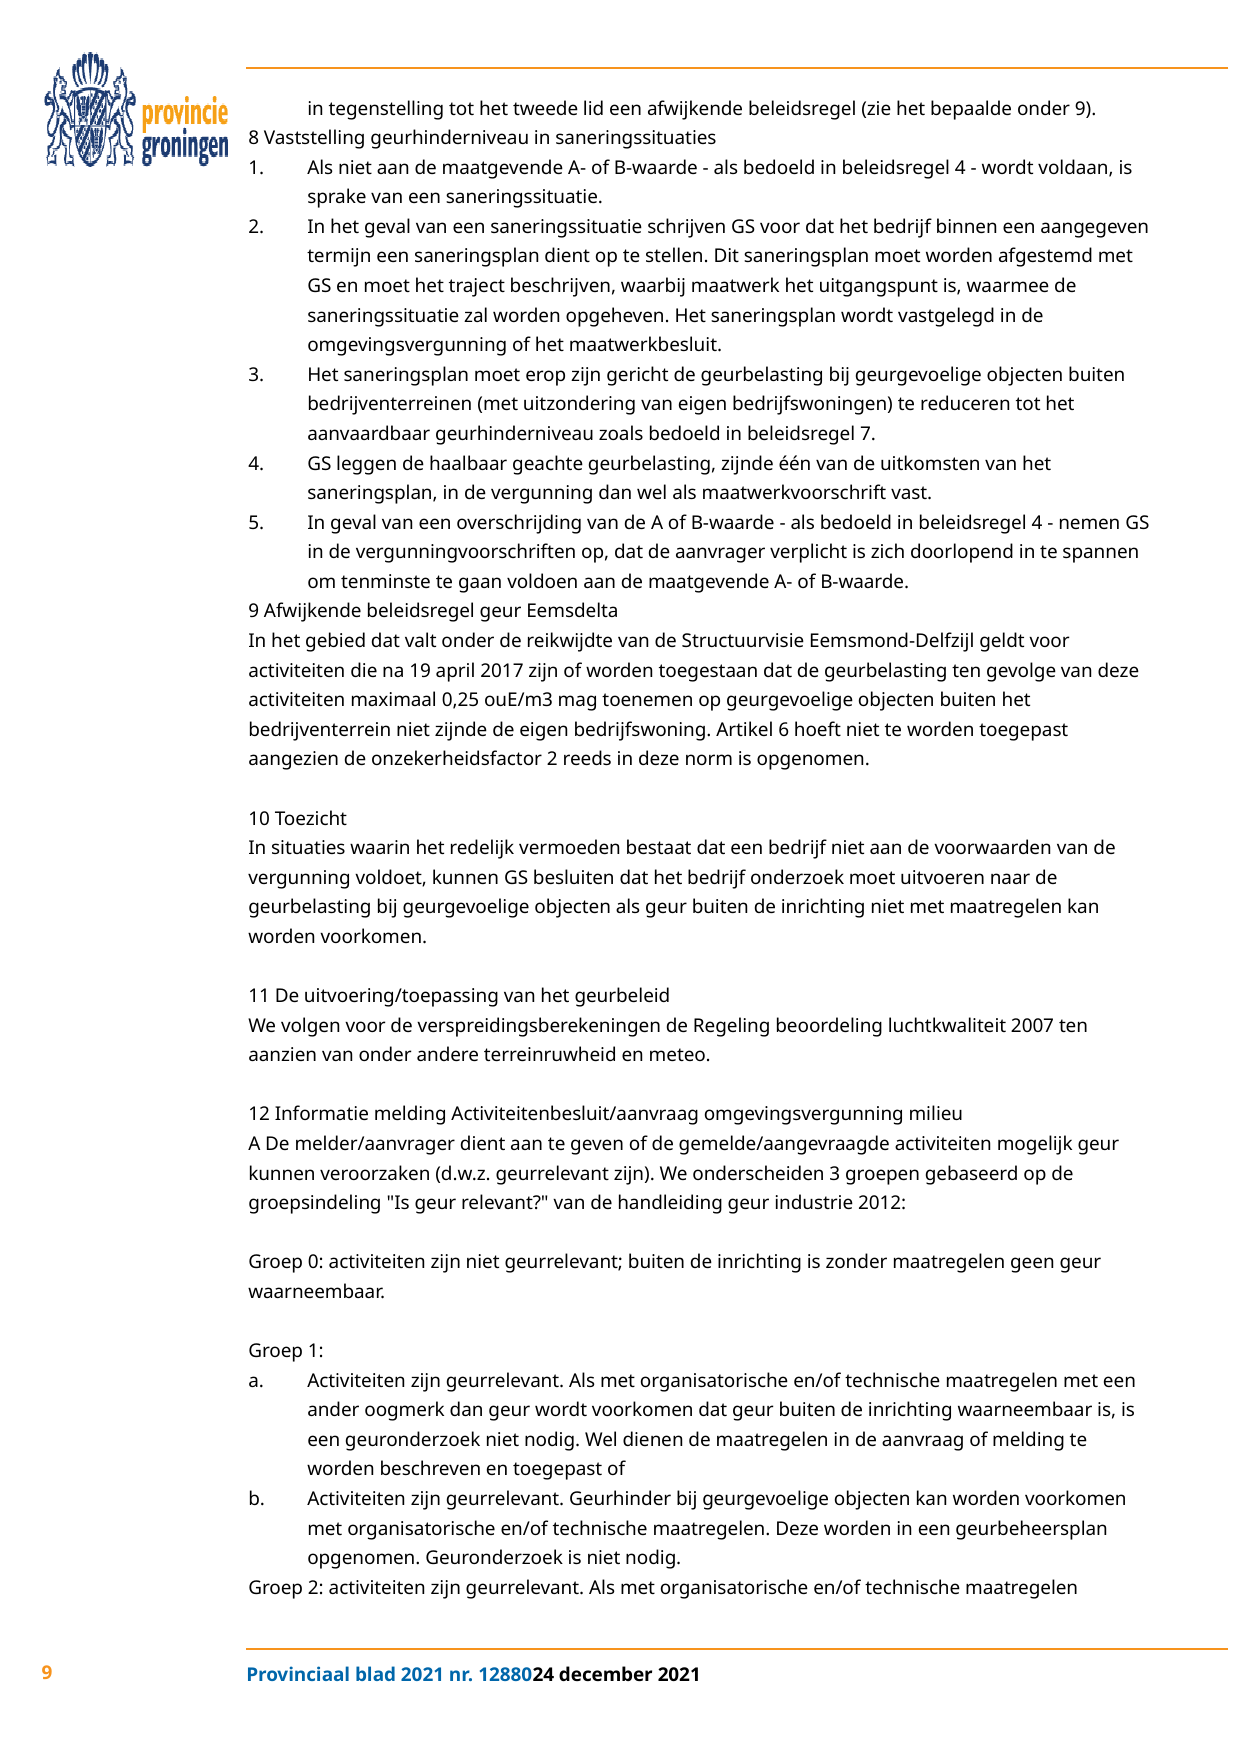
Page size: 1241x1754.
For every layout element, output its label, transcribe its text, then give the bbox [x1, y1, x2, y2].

text 12 Informatie melding Activiteitenbesluit/aanvraag omgevingsvergunning milieu [248, 1101, 1152, 1126]
list Activiteiten zijn geurrelevant. Als met organisatorische en/of technische maatregelen met een ander oogmerk dan geur wordt voorkomen dat geur buiten de inrichting waarneembaar is, is een geuronderzoek niet nodig. Wel dienen de maatregelen in de aanvraag of melding te worden beschreven en toegepast of [248, 1367, 1152, 1481]
list Het saneringsplan moet erop zijn gericht de geurbelasting bij geurgevoelige objecten buiten bedrijventerreinen (met uitzondering van eigen bedrijfswoningen) te reduceren tot het aanvaardbaar geurhinderniveau zoals bedoeld in beleidsregel 7. [248, 361, 1152, 446]
picture [41, 47, 231, 172]
text 8 Vaststelling geurhinderniveau in saneringssituaties [248, 124, 1152, 150]
list GS leggen de haalbaar geachte geurbelasting, zijnde één van de uitkomsten van het saneringsplan, in de vergunning dan wel als maatwerkvoorschrift vast. [248, 450, 1152, 505]
text 11 De uitvoering/toepassing van het geurbeleid [248, 982, 1152, 1008]
text In het gebied dat valt onder de reikwijdte van de Structuurvisie Eemsmond-Delfzijl geldt voor activiteiten die na 19 april 2017 zijn of worden toegestaan dat de geurbelasting ten gevolge van deze activiteiten maximaal 0,25 ouE/m3 mag toenemen op geurgevoelige objecten buiten het bedrijventerrein niet zijnde de eigen bedrijfswoning. Artikel 6 hoeft niet te worden toegepast aangezien de onzekerheidsfactor 2 reeds in deze norm is opgenomen. [248, 627, 1152, 771]
list Activiteiten zijn geurrelevant. Geurhinder bij geurgevoelige objecten kan worden voorkomen met organisatorische en/of technische maatregelen. Deze worden in een geurbeheersplan opgenomen. Geuronderzoek is niet nodig. [248, 1485, 1152, 1570]
text Groep 2: activiteiten zijn geurrelevant. Als met organisatorische en/of technische maatregelen [248, 1574, 1152, 1600]
text 9 Afwijkende beleidsregel geur Eemsdelta [248, 598, 1152, 623]
list Als niet aan de maatgevende A- of B-waarde - als bedoeld in beleidsregel 4 - wordt voldaan, is sprake van een saneringssituatie. [248, 154, 1152, 209]
text 10 Toezicht [248, 805, 1152, 831]
list in tegenstelling tot het tweede lid een afwijkende beleidsregel (zie het bepaalde onder 9). [248, 95, 1152, 121]
text In situaties waarin het redelijk vermoeden bestaat dat een bedrijf niet aan de voorwaarden van de vergunning voldoet, kunnen GS besluiten dat het bedrijf onderzoek moet uitvoeren naar de geurbelasting bij geurgevoelige objecten als geur buiten de inrichting niet met maatregelen kan worden voorkomen. [248, 834, 1152, 949]
list In geval van een overschrijding van de A of B-waarde - als bedoeld in beleidsregel 4 - nemen GS in de vergunningvoorschriften op, dat de aanvrager verplicht is zich doorlopend in te spannen om tenminste te gaan voldoen aan de maatgevende A- of B-waarde. [248, 509, 1152, 594]
text We volgen voor de verspreidingsberekeningen de Regeling beoordeling luchtkwaliteit 2007 ten aanzien van onder andere terreinruwheid en meteo. [248, 1012, 1152, 1067]
text A De melder/aanvrager dient aan te geven of de gemelde/aangevraagde activiteiten mogelijk geur kunnen veroorzaken (d.w.z. geurrelevant zijn). We onderscheiden 3 groepen gebaseerd op de groepsindeling "Is geur relevant?" van de handleiding geur industrie 2012: [248, 1130, 1152, 1215]
text Groep 0: activiteiten zijn niet geurrelevant; buiten de inrichting is zonder maatregelen geen geur waarneembaar. [248, 1248, 1152, 1304]
list In het geval van een saneringssituatie schrijven GS voor dat het bedrijf binnen een aangegeven termijn een saneringsplan dient op te stellen. Dit saneringsplan moet worden afgestemd met GS en moet het traject beschrijven, waarbij maatwerk het uitgangspunt is, waarmee de saneringssituatie zal worden opgeheven. Het saneringsplan wordt vastgelegd in de omgevingsvergunning of het maatwerkbesluit. [248, 213, 1152, 357]
text Groep 1: [248, 1337, 1152, 1363]
